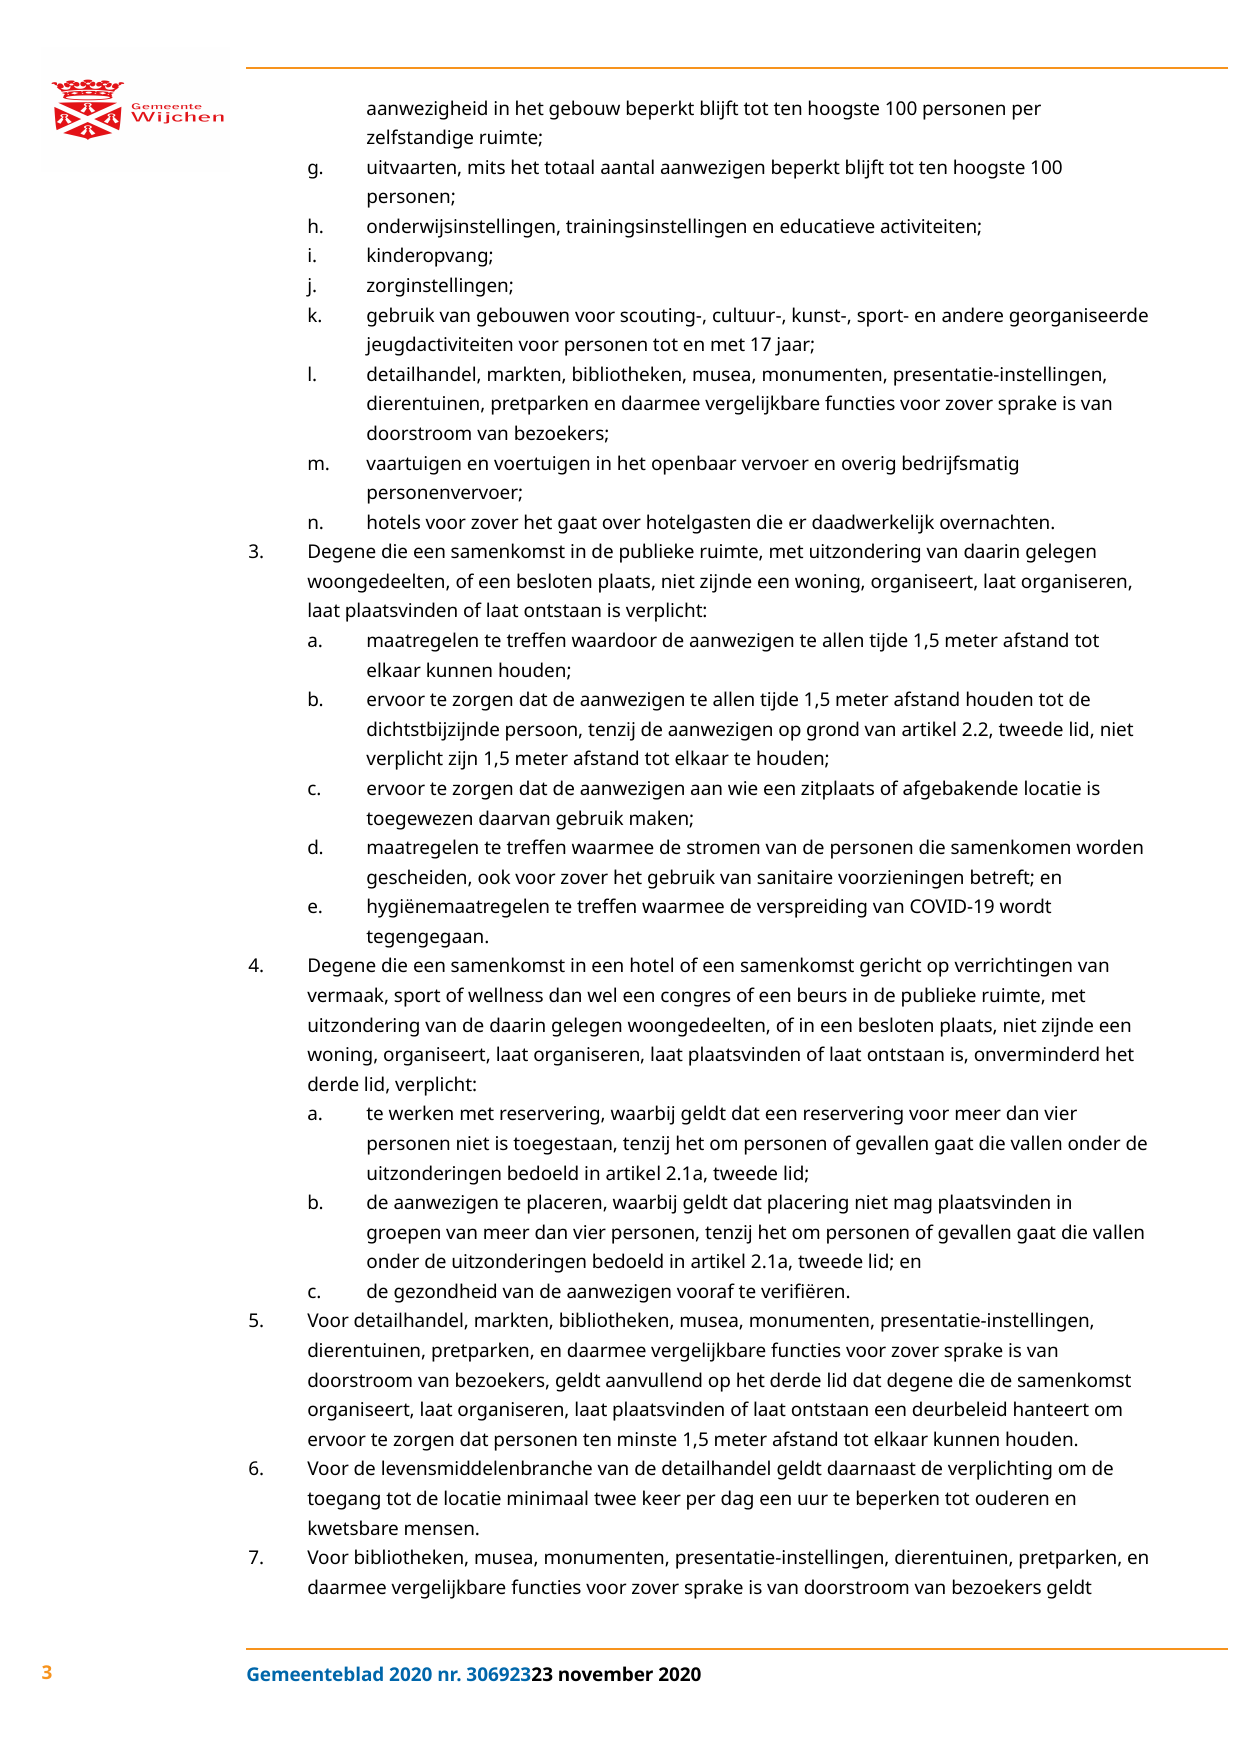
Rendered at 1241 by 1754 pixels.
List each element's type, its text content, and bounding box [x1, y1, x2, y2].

list hygiënemaatregelen te treffen waarmee de verspreiding van COVID-19 wordt tegengegaan. [307, 893, 1152, 949]
list te werken met reservering, waarbij geldt dat een reservering voor meer dan vier personen niet is toegestaan, tenzij het om personen of gevallen gaat die vallen onder de uitzonderingen bedoeld in artikel 2.1a, tweede lid; [307, 1101, 1152, 1186]
list zorginstellingen; [307, 272, 1152, 298]
list Voor detailhandel, markten, bibliotheken, musea, monumenten, presentatie-instellingen, dierentuinen, pretparken, en daarmee vergelijkbare functies voor zover sprake is van doorstroom van bezoekers, geldt aanvullend op het derde lid dat degene die de samenkomst organiseert, laat organiseren, laat plaatsvinden of laat ontstaan een deurbeleid hanteert om ervoor te zorgen dat personen ten minste 1,5 meter afstand tot elkaar kunnen houden. [248, 1308, 1152, 1452]
list maatregelen te treffen waarmee de stromen van de personen die samenkomen worden gescheiden, ook voor zover het gebruik van sanitaire voorzieningen betreft; en [307, 834, 1152, 890]
list ervoor te zorgen dat de aanwezigen aan wie een zitplaats of afgebakende locatie is toegewezen daarvan gebruik maken; [307, 775, 1152, 831]
list gebruik van gebouwen voor scouting-, cultuur-, kunst-, sport- en andere georganiseerde jeugdactiviteiten voor personen tot en met 17 jaar; [307, 302, 1152, 357]
list maatregelen te treffen waardoor de aanwezigen te allen tijde 1,5 meter afstand tot elkaar kunnen houden; [307, 627, 1152, 683]
list onderwijsinstellingen, trainingsinstellingen en educatieve activiteiten; [307, 213, 1152, 239]
list Voor bibliotheken, musea, monumenten, presentatie-instellingen, dierentuinen, pretparken, en daarmee vergelijkbare functies voor zover sprake is van doorstroom van bezoekers geldt [248, 1544, 1152, 1600]
list vaartuigen en voertuigen in het openbaar vervoer en overig bedrijfsmatig personenvervoer; [307, 450, 1152, 505]
list de gezondheid van de aanwezigen vooraf te verifiëren. [307, 1278, 1152, 1304]
list kinderopvang; [307, 243, 1152, 268]
list Degene die een samenkomst in een hotel of een samenkomst gericht op verrichtingen van vermaak, sport of wellness dan wel een congres of een beurs in de publieke ruimte, met uitzondering van de daarin gelegen woongedeelten, of in een besloten plaats, niet zijnde een woning, organiseert, laat organiseren, laat plaatsvinden of laat ontstaan is, onverminderd het derde lid, verplicht: [248, 953, 1152, 1097]
list ervoor te zorgen dat de aanwezigen te allen tijde 1,5 meter afstand houden tot de dichtstbijzijnde persoon, tenzij de aanwezigen op grond van artikel 2.2, tweede lid, niet verplicht zijn 1,5 meter afstand tot elkaar te houden; [307, 686, 1152, 771]
list Degene die een samenkomst in de publieke ruimte, met uitzondering van daarin gelegen woongedeelten, of een besloten plaats, niet zijnde een woning, organiseert, laat organiseren, laat plaatsvinden of laat ontstaan is verplicht: [248, 538, 1152, 623]
picture [41, 47, 231, 172]
list hotels voor zover het gaat over hotelgasten die er daadwerkelijk overnachten. [307, 509, 1152, 535]
list Voor de levensmiddelenbranche van de detailhandel geldt daarnaast de verplichting om de toegang tot de locatie minimaal twee keer per dag een uur te beperken tot ouderen en kwetsbare mensen. [248, 1456, 1152, 1541]
list uitvaarten, mits het totaal aantal aanwezigen beperkt blijft tot ten hoogste 100 personen; [307, 154, 1152, 209]
list de aanwezigen te placeren, waarbij geldt dat placering niet mag plaatsvinden in groepen van meer dan vier personen, tenzij het om personen of gevallen gaat die vallen onder de uitzonderingen bedoeld in artikel 2.1a, tweede lid; en [307, 1189, 1152, 1274]
list detailhandel, markten, bibliotheken, musea, monumenten, presentatie-instellingen, dierentuinen, pretparken en daarmee vergelijkbare functies voor zover sprake is van doorstroom van bezoekers; [307, 361, 1152, 446]
list aanwezigheid in het gebouw beperkt blijft tot ten hoogste 100 personen per zelfstandige ruimte; [307, 95, 1152, 150]
